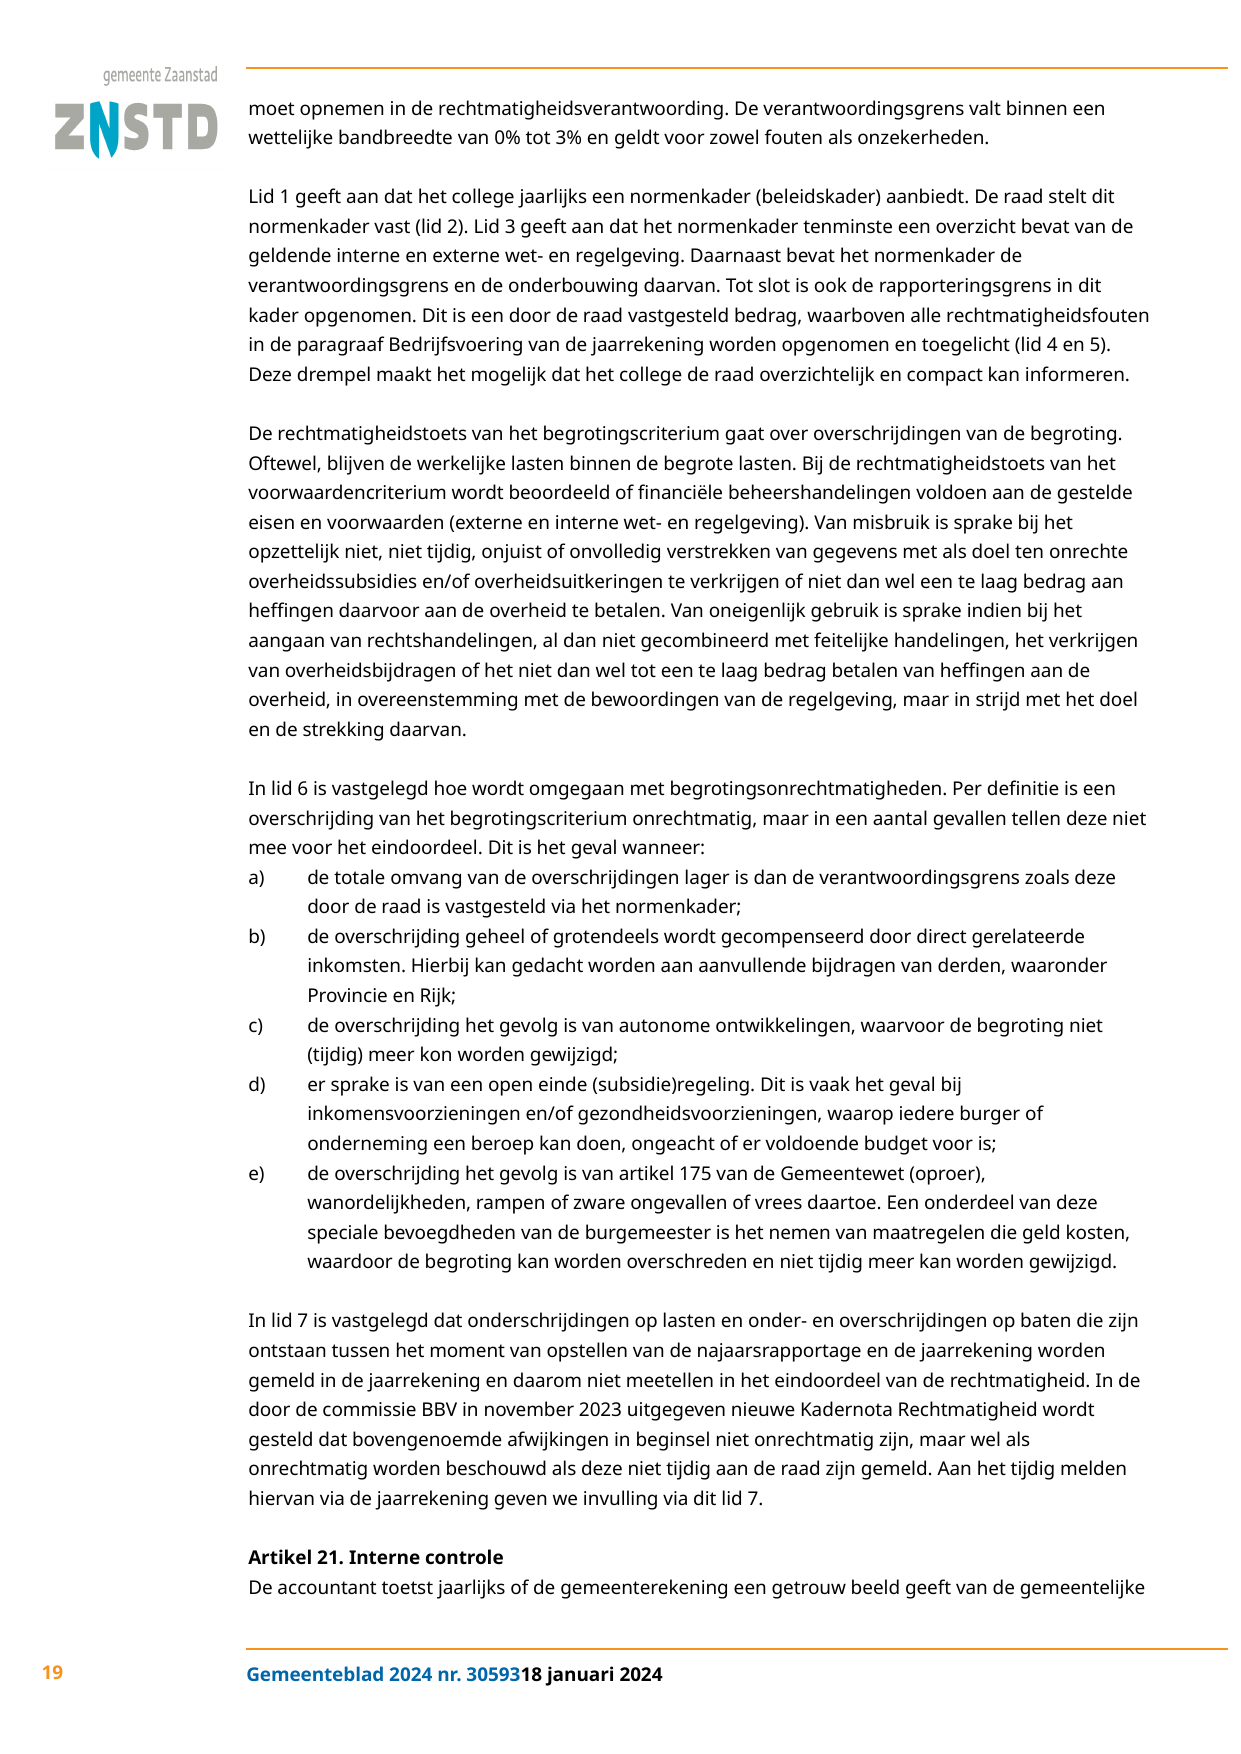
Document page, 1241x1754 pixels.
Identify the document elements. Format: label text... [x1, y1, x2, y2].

text De accountant toetst jaarlijks of de gemeenterekening een getrouw beeld geeft van de gemeentelijke [248, 1574, 1152, 1600]
list er sprake is van een open einde (subsidie)regeling. Dit is vaak het geval bij inkomensvoorzieningen en/of gezondheidsvoorzieningen, waarop iedere burger of onderneming een beroep kan doen, ongeacht of er voldoende budget voor is; [248, 1071, 1152, 1156]
text Lid 1 geeft aan dat het college jaarlijks een normenkader (beleidskader) aanbiedt. De raad stelt dit normenkader vast (lid 2). Lid 3 geeft aan dat het normenkader tenminste een overzicht bevat van de geldende interne en externe wet- en regelgeving. Daarnaast bevat het normenkader de verantwoordingsgrens en de onderbouwing daarvan. Tot slot is ook de rapporteringsgrens in dit kader opgenomen. Dit is een door de raad vastgesteld bedrag, waarboven alle rechtmatigheidsfouten in de paragraaf Bedrijfsvoering van de jaarrekening worden opgenomen en toegelicht (lid 4 en 5). Deze drempel maakt het mogelijk dat het college de raad overzichtelijk en compact kan informeren. [248, 183, 1152, 387]
picture [41, 47, 231, 172]
text In lid 6 is vastgelegd hoe wordt omgegaan met begrotingsonrechtmatigheden. Per definitie is een overschrijding van het begrotingscriterium onrechtmatig, maar in een aantal gevallen tellen deze niet mee voor het eindoordeel. Dit is het geval wanneer: [248, 775, 1152, 860]
list de overschrijding het gevolg is van autonome ontwikkelingen, waarvoor de begroting niet (tijdig) meer kon worden gewijzigd; [248, 1012, 1152, 1067]
list de overschrijding geheel of grotendeels wordt gecompenseerd door direct gerelateerde inkomsten. Hierbij kan gedacht worden aan aanvullende bijdragen van derden, waaronder Provincie en Rijk; [248, 923, 1152, 1008]
text In lid 7 is vastgelegd dat onderschrijdingen op lasten en onder- en overschrijdingen op baten die zijn ontstaan tussen het moment van opstellen van de najaarsrapportage en de jaarrekening worden gemeld in de jaarrekening en daarom niet meetellen in het eindoordeel van de rechtmatigheid. In de door de commissie BBV in november 2023 uitgegeven nieuwe Kadernota Rechtmatigheid wordt gesteld dat bovengenoemde afwijkingen in beginsel niet onrechtmatig zijn, maar wel als onrechtmatig worden beschouwd als deze niet tijdig aan de raad zijn gemeld. Aan het tijdig melden hiervan via de jaarrekening geven we invulling via dit lid 7. [248, 1308, 1152, 1511]
list de totale omvang van de overschrijdingen lager is dan de verantwoordingsgrens zoals deze door de raad is vastgesteld via het normenkader; [248, 864, 1152, 919]
text De rechtmatigheidstoets van het begrotingscriterium gaat over overschrijdingen van de begroting. Oftewel, blijven de werkelijke lasten binnen de begrote lasten. Bij de rechtmatigheidstoets van het voorwaardencriterium wordt beoordeeld of financiële beheershandelingen voldoen aan de gestelde eisen en voorwaarden (externe en interne wet- en regelgeving). Van misbruik is sprake bij het opzettelijk niet, niet tijdig, onjuist of onvolledig verstrekken van gegevens met als doel ten onrechte overheidssubsidies en/of overheidsuitkeringen te verkrijgen of niet dan wel een te laag bedrag aan heffingen daarvoor aan de overheid te betalen. Van oneigenlijk gebruik is sprake indien bij het aangaan van rechtshandelingen, al dan niet gecombineerd met feitelijke handelingen, het verkrijgen van overheidsbijdragen of het niet dan wel tot een te laag bedrag betalen van heffingen aan de overheid, in overeenstemming met de bewoordingen van de regelgeving, maar in strijd met het doel en de strekking daarvan. [248, 420, 1152, 742]
list de overschrijding het gevolg is van artikel 175 van de Gemeentewet (oproer), wanordelijkheden, rampen of zware ongevallen of vrees daartoe. Een onderdeel van deze speciale bevoegdheden van de burgemeester is het nemen van maatregelen die geld kosten, waardoor de begroting kan worden overschreden en niet tijdig meer kan worden gewijzigd. [248, 1160, 1152, 1274]
text moet opnemen in de rechtmatigheidsverantwoording. De verantwoordingsgrens valt binnen een wettelijke bandbreedte van 0% tot 3% en geldt voor zowel fouten als onzekerheden. [248, 95, 1152, 150]
text Artikel 21. Interne controle [248, 1544, 1152, 1570]
